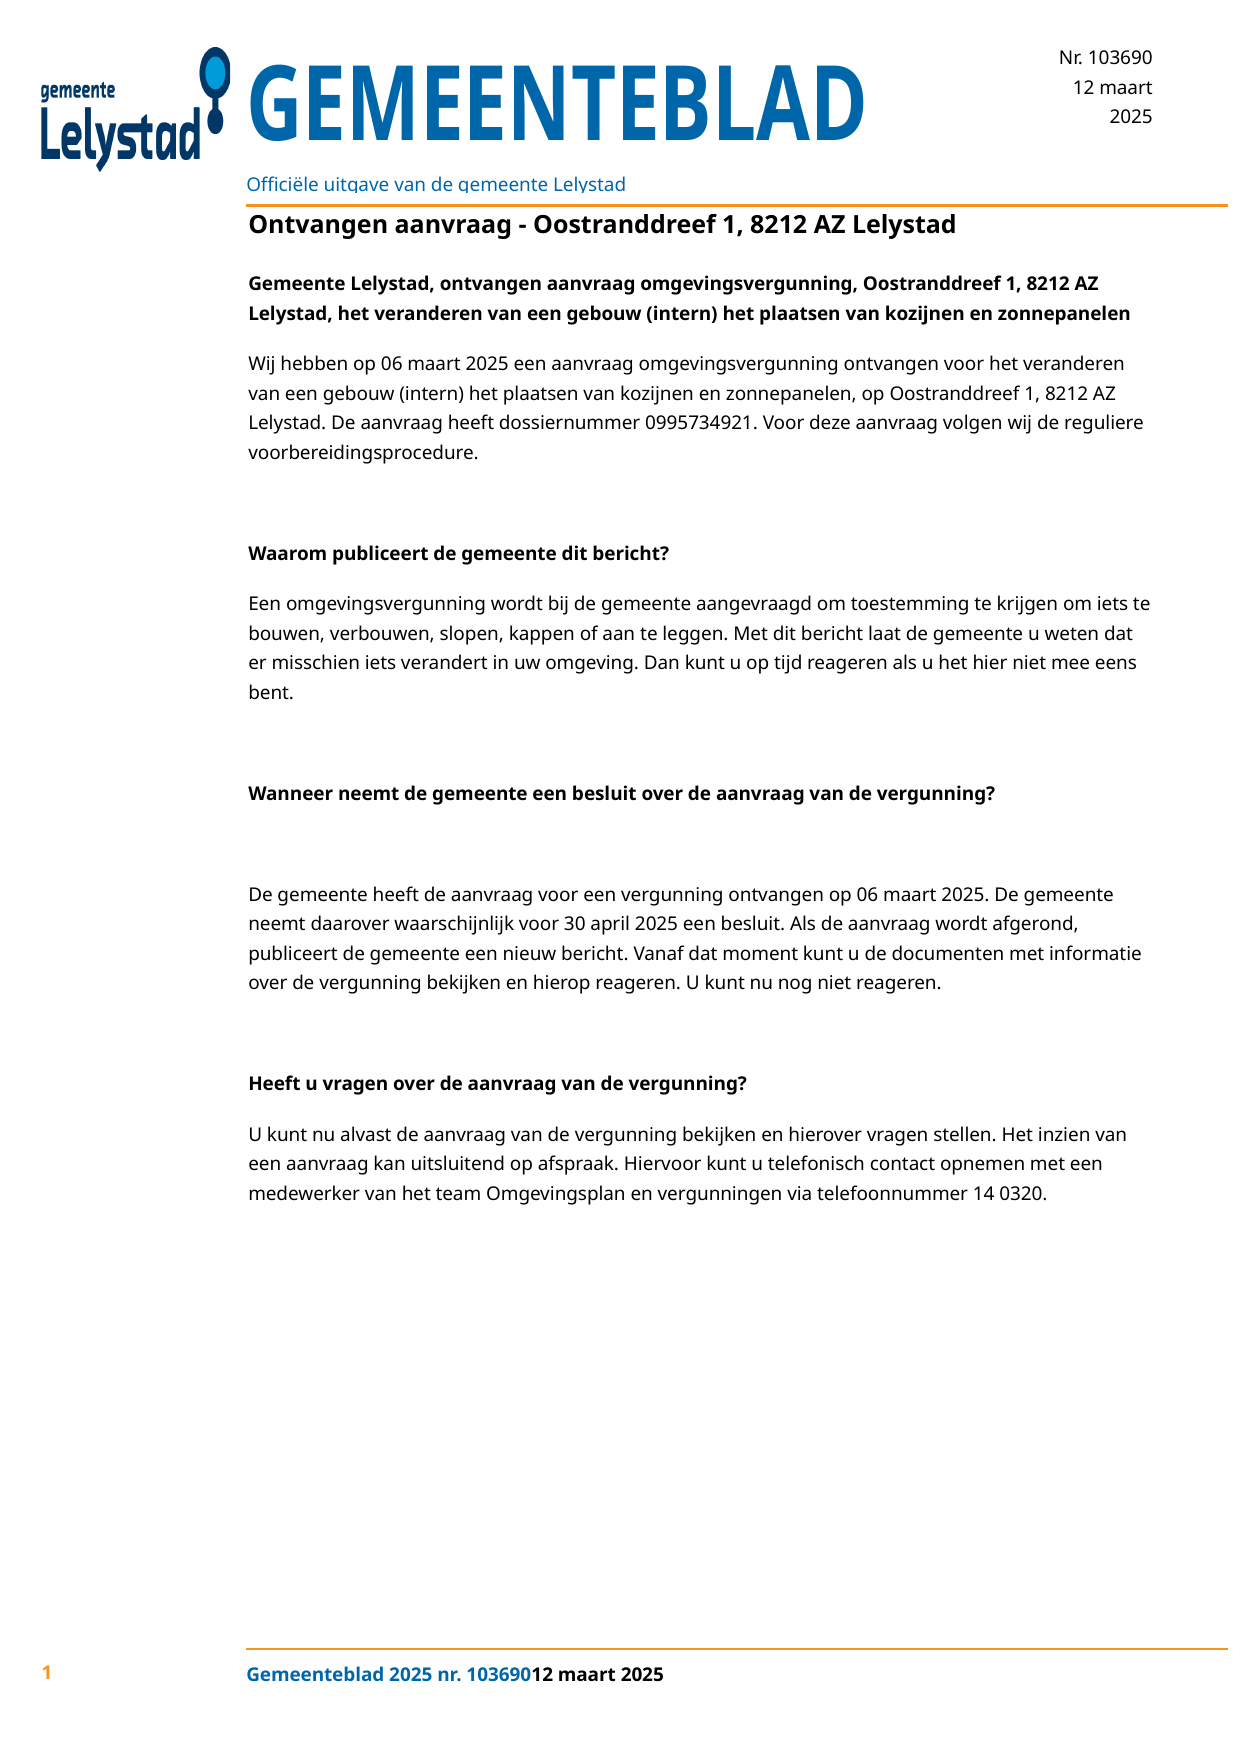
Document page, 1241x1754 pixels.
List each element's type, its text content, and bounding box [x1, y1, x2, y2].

picture [41, 47, 231, 172]
text Ontvangen aanvraag - Oostranddreef 1, 8212 AZ Lelystad [248, 207, 1152, 241]
text Een omgevingsvergunning wordt bij de gemeente aangevraagd om toestemming te krijgen om iets te bouwen, verbouwen, slopen, kappen of aan te leggen. Met dit bericht laat de gemeente u weten dat er misschien iets verandert in uw omgeving. Dan kunt u op tijd reageren als u het hier niet mee eens bent. [248, 590, 1152, 705]
text Wij hebben op 06 maart 2025 een aanvraag omgevingsvergunning ontvangen voor het veranderen van een gebouw (intern) het plaatsen van kozijnen en zonnepanelen, op Oostranddreef 1, 8212 AZ Lelystad. De aanvraag heeft dossiernummer 0995734921. Voor deze aanvraag volgen wij de reguliere voorbereidingsprocedure. [248, 350, 1152, 465]
text Wanneer neemt de gemeente een besluit over de aanvraag van de vergunning? [248, 780, 1152, 806]
text U kunt nu alvast de aanvraag van de vergunning bekijken en hierover vragen stellen. Het inzien van een aanvraag kan uitsluitend op afspraak. Hiervoor kunt u telefonisch contact opnemen met een medewerker van het team Omgevingsplan en vergunningen via telefoonnummer 14 0320. [248, 1121, 1152, 1206]
text Gemeente Lelystad, ontvangen aanvraag omgevingsvergunning, Oostranddreef 1, 8212 AZ Lelystad, het veranderen van een gebouw (intern) het plaatsen van kozijnen en zonnepanelen [248, 270, 1152, 326]
text Heeft u vragen over de aanvraag van de vergunning? [248, 1070, 1152, 1096]
text De gemeente heeft de aanvraag voor een vergunning ontvangen op 06 maart 2025. De gemeente neemt daarover waarschijnlijk voor 30 april 2025 een besluit. Als de aanvraag wordt afgerond, publiceert de gemeente een nieuw bericht. Vanaf dat moment kunt u de documenten met informatie over de vergunning bekijken en hierop reageren. U kunt nu nog niet reageren. [248, 881, 1152, 995]
text Waarom publiceert de gemeente dit bericht? [248, 540, 1152, 566]
